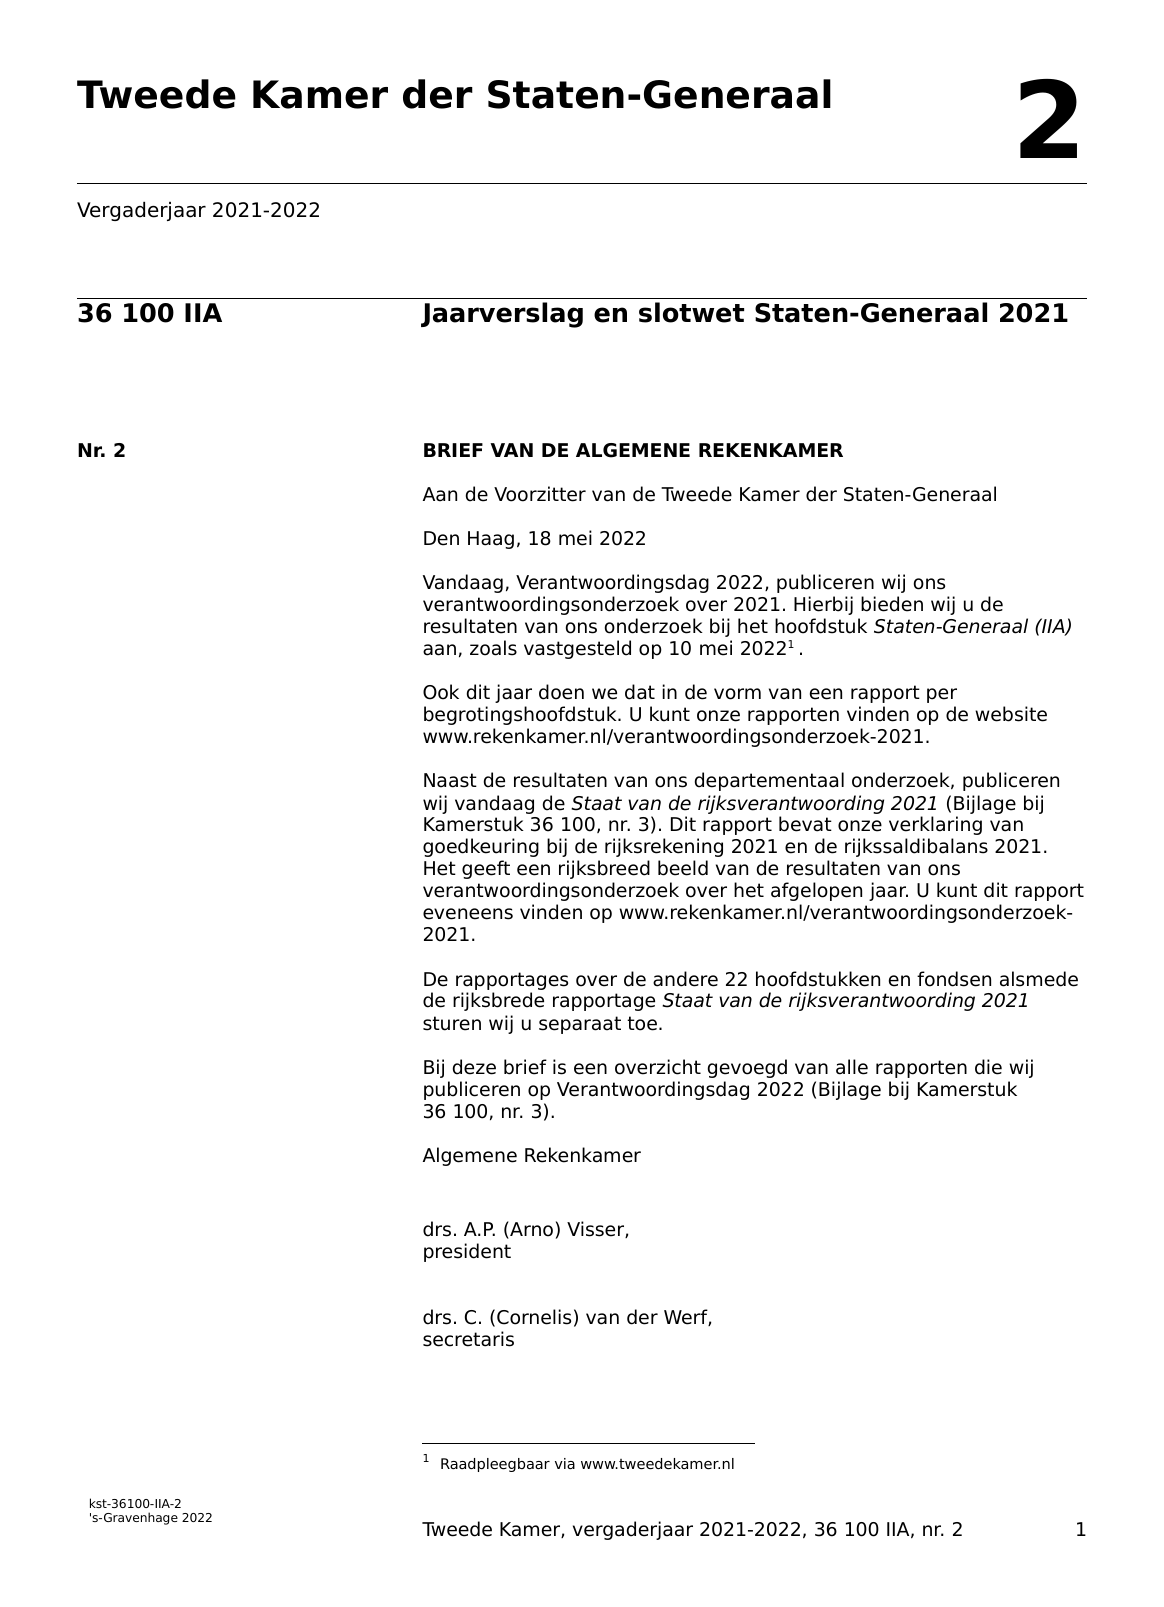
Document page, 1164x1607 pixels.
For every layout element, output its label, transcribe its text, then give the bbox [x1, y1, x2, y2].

text Ook dit jaar doen we dat in de vorm van een rapport per begrotingshoofdstuk. U kunt onze rapporten vinden op de website www.rekenkamer.nl/verantwoordingsonderzoek-2021. [422, 682, 1087, 748]
table_header 2 [886, 59, 1087, 183]
subtitle 36 100 IIA Jaarverslag en slotwet Staten-Generaal 2021 [77, 299, 1087, 329]
text drs. A.P. (Arno) Visser, president [422, 1197, 1087, 1263]
text 's-Gravenhage 2022 [88, 1511, 323, 1525]
table_header Tweede Kamer der Staten-Generaal [77, 59, 886, 183]
subtitle Nr. 2 BRIEF VAN DE ALGEMENE REKENKAMER [77, 440, 1087, 462]
text Bij deze brief is een overzicht gevoegd van alle rapporten die wij publiceren op Verantwoordingsdag 2022 (Bijlage bij Kamerstuk 36 100, nr. 3). [422, 1057, 1087, 1122]
text Raadpleegbaar via www.tweedekamer.nl [422, 1452, 1087, 1474]
text Den Haag, 18 mei 2022 [422, 528, 1087, 550]
text De rapportages over de andere 22 hoofdstukken en fondsen alsmede de rijksbrede rapportage Staat van de rijksverantwoording 2021 sturen wij u separaat toe. [422, 968, 1087, 1034]
text Naast de resultaten van ons departementaal onderzoek, publiceren wij vandaag de Staat van de rijksverantwoording 2021 (Bijlage bij Kamerstuk 36 100, nr. 3). Dit rapport bevat onze verklaring van goedkeuring bij de rijksrekening 2021 en de rijkssaldibalans 2021. Het geeft een rijksbreed beeld van de resultaten van ons verantwoordingsonderzoek over het afgelopen jaar. U kunt dit rapport eveneens vinden op www.rekenkamer.nl/verantwoordingsonderzoek-2021. [422, 770, 1087, 946]
text Vandaag, Verantwoordingsdag 2022, publiceren wij ons verantwoordingsonderzoek over 2021. Hierbij bieden wij u de resultaten van ons onderzoek bij het hoofdstuk Staten-Generaal (IIA) aan, zoals vastgesteld op 10 mei 2022. [422, 572, 1087, 660]
text Aan de Voorzitter van de Tweede Kamer der Staten-Generaal [422, 484, 1087, 506]
table_cell Vergaderjaar 2021-2022 [77, 184, 1087, 298]
text kst-36100-IIA-2 [88, 1497, 323, 1511]
text Algemene Rekenkamer [422, 1145, 1087, 1167]
text drs. C. (Cornelis) van der Werf, secretaris [422, 1285, 1087, 1351]
